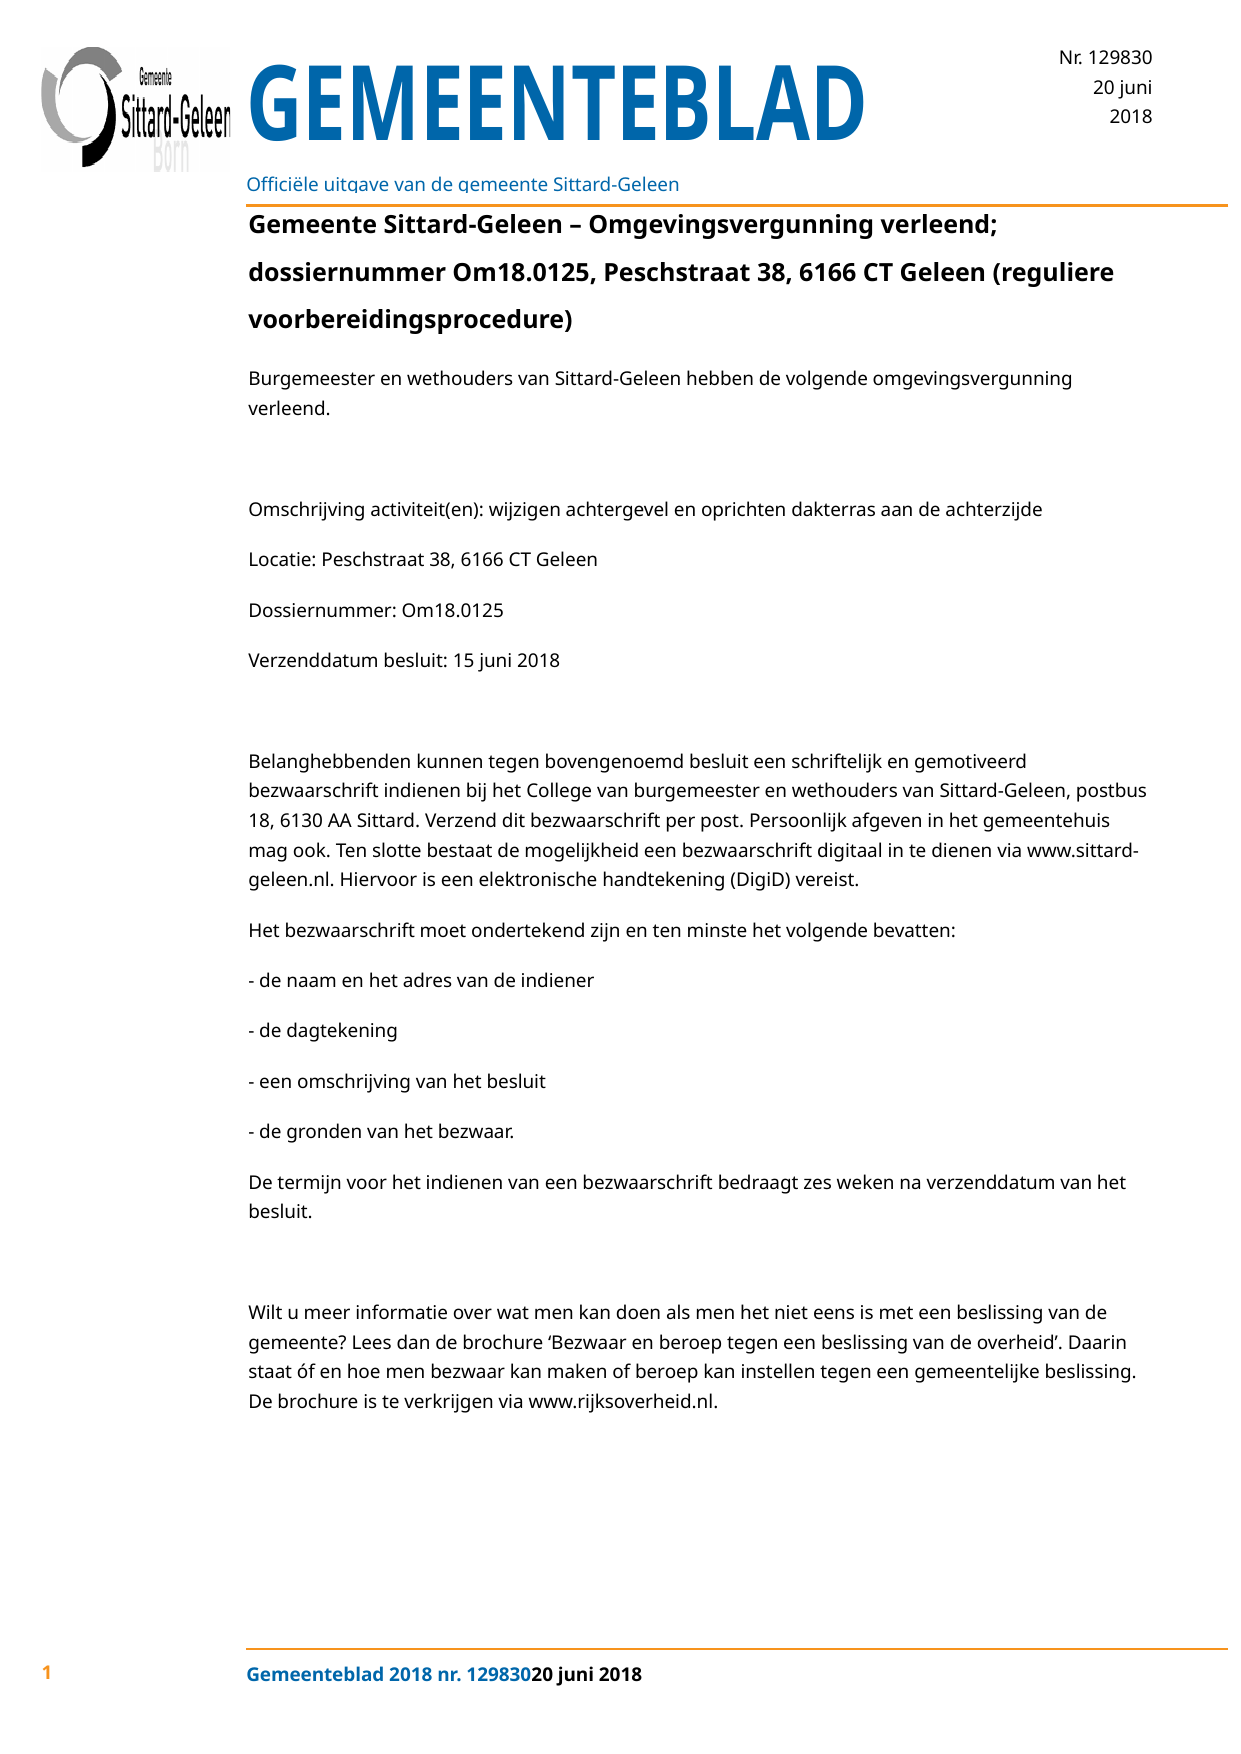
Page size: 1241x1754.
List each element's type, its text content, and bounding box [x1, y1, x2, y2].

text Locatie: Peschstraat 38, 6166 CT Geleen [248, 546, 1152, 572]
text Burgemeester en wethouders van Sittard-Geleen hebben de volgende omgevingsvergunning verleend. [248, 366, 1152, 421]
text Gemeente Sittard-Geleen – Omgevingsvergunning verleend; dossiernummer Om18.0125, Peschstraat 38, 6166 CT Geleen (reguliere voorbereidingsprocedure) [248, 207, 1152, 336]
text Dossiernummer: Om18.0125 [248, 597, 1152, 622]
text De termijn voor het indienen van een bezwaarschrift bedraagt zes weken na verzenddatum van het besluit. [248, 1169, 1152, 1224]
text - de gronden van het bezwaar. [248, 1118, 1152, 1144]
text - de dagtekening [248, 1018, 1152, 1043]
picture [41, 47, 231, 172]
text Belanghebbenden kunnen tegen bovengenoemd besluit een schriftelijk en gemotiveerd bezwaarschrift indienen bij het College van burgemeester en wethouders van Sittard-Geleen, postbus 18, 6130 AA Sittard. Verzend dit bezwaarschrift per post. Persoonlijk afgeven in het gemeentehuis mag ook. Ten slotte bestaat de mogelijkheid een bezwaarschrift digitaal in te dienen via www.sittard-geleen.nl. Hiervoor is een elektronische handtekening (DigiD) vereist. [248, 748, 1152, 892]
text Verzenddatum besluit: 15 juni 2018 [248, 647, 1152, 673]
text Omschrijving activiteit(en): wijzigen achtergevel en oprichten dakterras aan de achterzijde [248, 496, 1152, 522]
text - de naam en het adres van de indiener [248, 967, 1152, 993]
text Het bezwaarschrift moet ondertekend zijn en ten minste het volgende bevatten: [248, 917, 1152, 942]
text Wilt u meer informatie over wat men kan doen als men het niet eens is met een beslissing van de gemeente? Lees dan de brochure ‘Bezwaar en beroep tegen een beslissing van de overheid’. Daarin staat óf en hoe men bezwaar kan maken of beroep kan instellen tegen een gemeentelijke beslissing. De brochure is te verkrijgen via www.rijksoverheid.nl. [248, 1299, 1152, 1414]
text - een omschrijving van het besluit [248, 1068, 1152, 1094]
